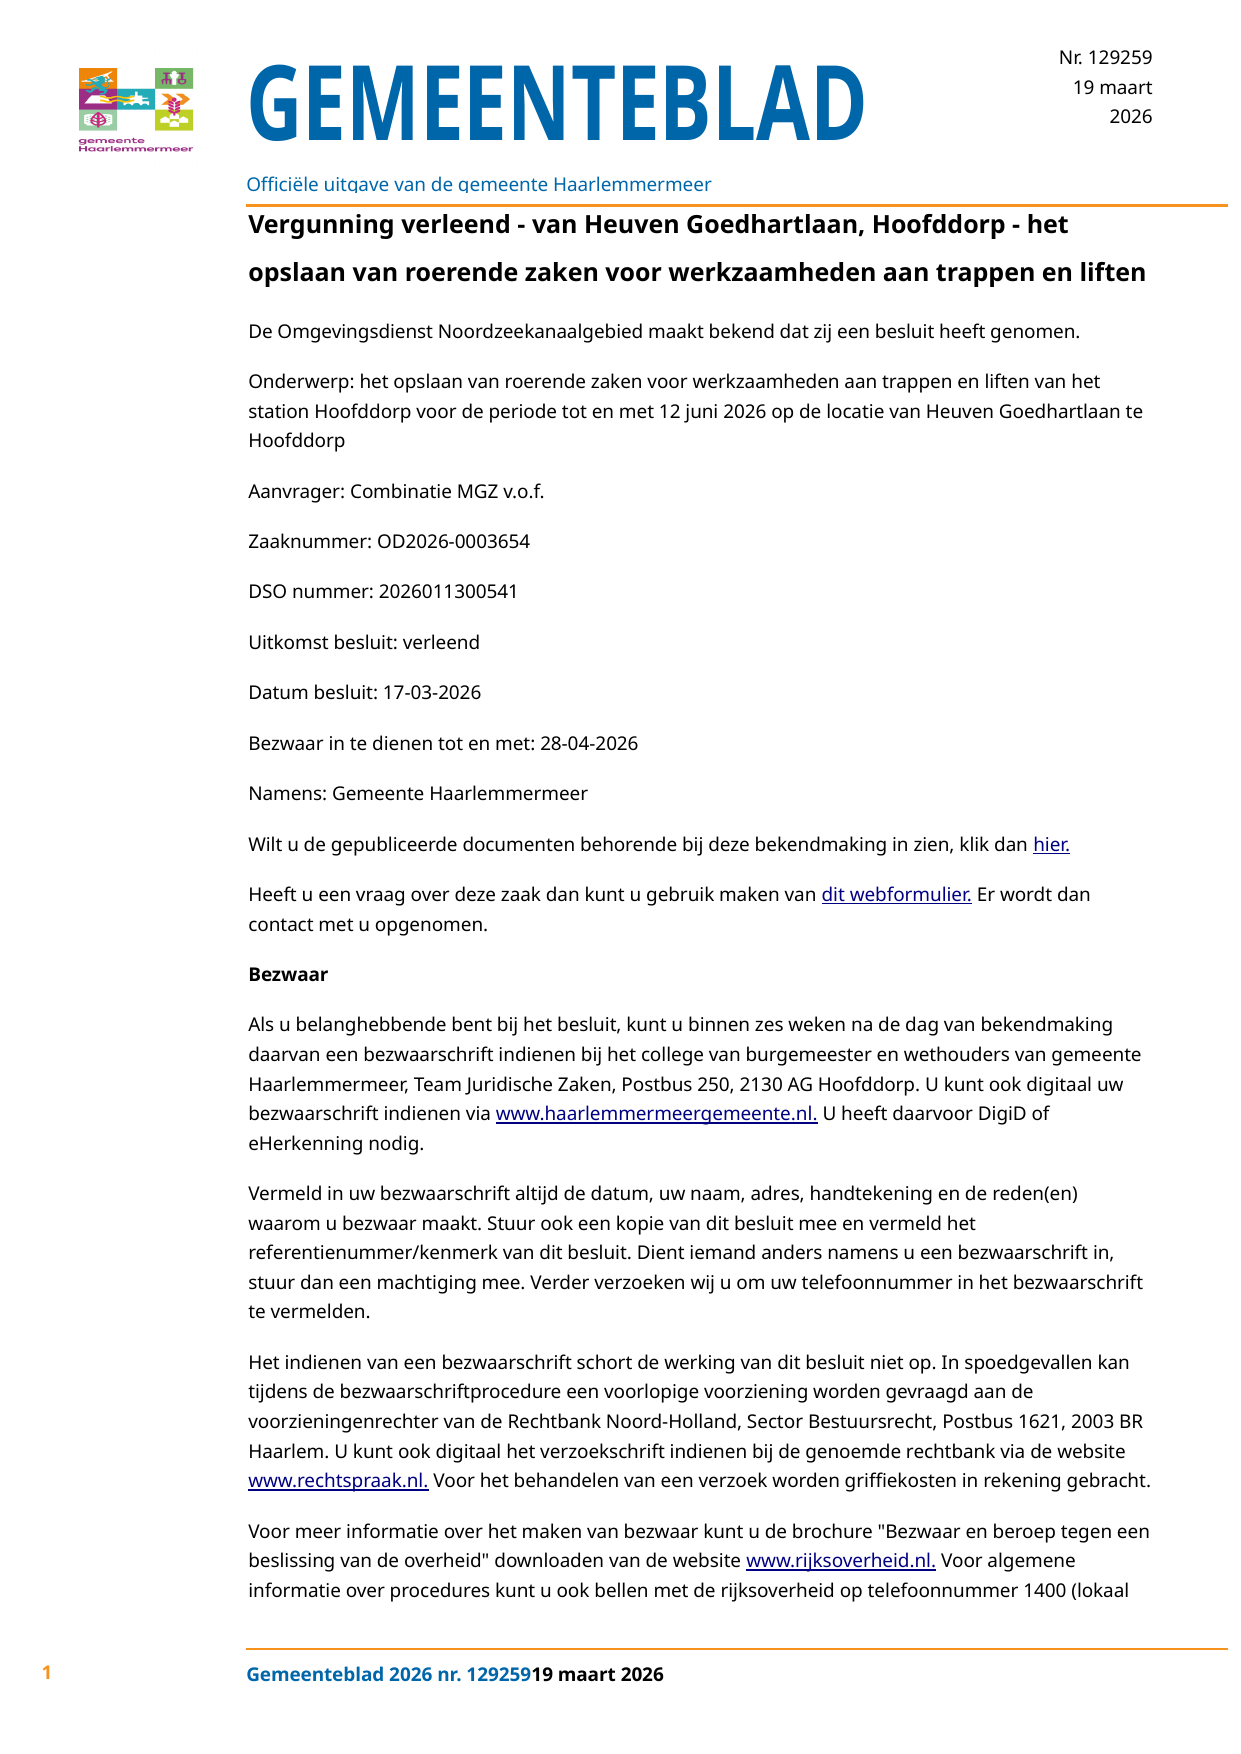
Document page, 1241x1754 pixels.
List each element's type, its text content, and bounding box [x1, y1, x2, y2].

text Bezwaar in te dienen tot en met: 28-04-2026 [248, 730, 1152, 756]
text Bezwaar [248, 961, 1152, 987]
text Voor meer informatie over het maken van bezwaar kunt u de brochure "Bezwaar en beroep tegen een beslissing van de overheid" downloaden van de website www.rijksoverheid.nl. Voor algemene informatie over procedures kunt u ook bellen met de rijksoverheid op telefoonnummer 1400 (lokaal [248, 1518, 1152, 1603]
text Het indienen van een bezwaarschrift schort de werking van dit besluit niet op. In spoedgevallen kan tijdens de bezwaarschriftprocedure een voorlopige voorziening worden gevraagd aan de voorzieningenrechter van de Rechtbank Noord-Holland, Sector Bestuursrecht, Postbus 1621, 2003 BR Haarlem. U kunt ook digitaal het verzoekschrift indienen bij de genoemde rechtbank via de website www.rechtspraak.nl. Voor het behandelen van een verzoek worden griffiekosten in rekening gebracht. [248, 1349, 1152, 1493]
text DSO nummer: 2026011300541 [248, 579, 1152, 604]
text Namens: Gemeente Haarlemmermeer [248, 780, 1152, 806]
text Vergunning verleend - van Heuven Goedhartlaan, Hoofddorp - het opslaan van roerende zaken voor werkzaamheden aan trappen en liften [248, 207, 1152, 288]
text Zaaknummer: OD2026-0003654 [248, 528, 1152, 554]
text Aanvrager: Combinatie MGZ v.o.f. [248, 478, 1152, 504]
text Wilt u de gepubliceerde documenten behorende bij deze bekendmaking in zien, klik dan hier. [248, 831, 1152, 857]
text Uitkomst besluit: verleend [248, 629, 1152, 655]
text De Omgevingsdienst Noordzeekanaalgebied maakt bekend dat zij een besluit heeft genomen. [248, 318, 1152, 344]
text Als u belanghebbende bent bij het besluit, kunt u binnen zes weken na de dag van bekendmaking daarvan een bezwaarschrift indienen bij het college van burgemeester en wethouders van gemeente Haarlemmermeer, Team Juridische Zaken, Postbus 250, 2130 AG Hoofddorp. U kunt ook digitaal uw bezwaarschrift indienen via www.haarlemmermeergemeente.nl. U heeft daarvoor DigiD of eHerkenning nodig. [248, 1012, 1152, 1156]
text Vermeld in uw bezwaarschrift altijd de datum, uw naam, adres, handtekening en de reden(en) waarom u bezwaar maakt. Stuur ook een kopie van dit besluit mee en vermeld het referentienummer/kenmerk van dit besluit. Dient iemand anders namens u een bezwaarschrift in, stuur dan een machtiging mee. Verder verzoeken wij u om uw telefoonnummer in het bezwaarschrift te vermelden. [248, 1180, 1152, 1324]
text Onderwerp: het opslaan van roerende zaken voor werkzaamheden aan trappen en liften van het station Hoofddorp voor de periode tot en met 12 juni 2026 op de locatie van Heuven Goedhartlaan te Hoofddorp [248, 368, 1152, 453]
text Datum besluit: 17-03-2026 [248, 679, 1152, 705]
text Heeft u een vraag over deze zaak dan kunt u gebruik maken van dit webformulier. Er wordt dan contact met u opgenomen. [248, 881, 1152, 937]
picture [41, 47, 231, 172]
